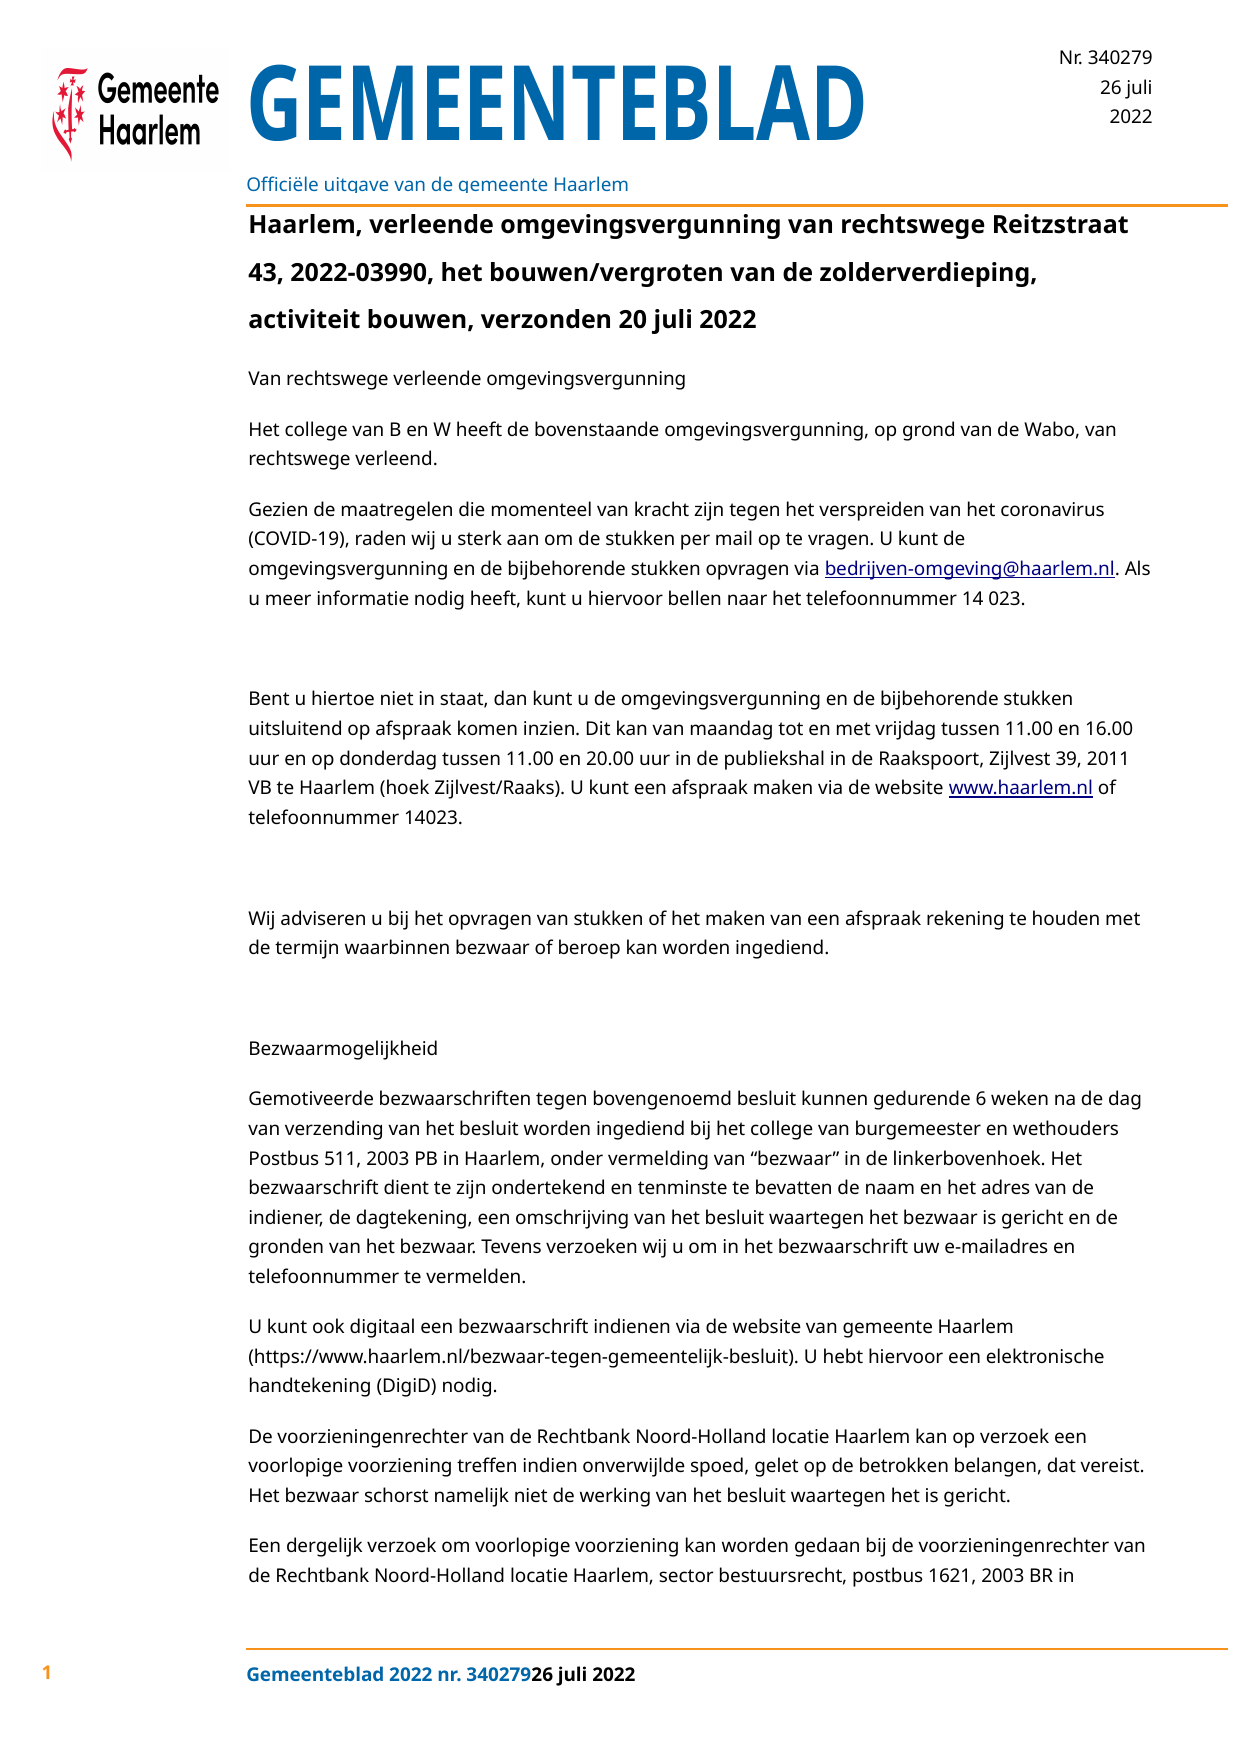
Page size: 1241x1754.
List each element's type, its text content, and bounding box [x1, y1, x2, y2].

text Bent u hiertoe niet in staat, dan kunt u de omgevingsvergunning en de bijbehorende stukken uitsluitend op afspraak komen inzien. Dit kan van maandag tot en met vrijdag tussen 11.00 en 16.00 uur en op donderdag tussen 11.00 en 20.00 uur in de publiekshal in de Raakspoort, Zijlvest 39, 2011 VB te Haarlem (hoek Zijlvest/Raaks). U kunt een afspraak maken via de website www.haarlem.nl of telefoonnummer 14023. [248, 686, 1152, 829]
text Het college van B en W heeft de bovenstaande omgevingsvergunning, op grond van de Wabo, van rechtswege verleend. [248, 416, 1152, 471]
text Wij adviseren u bij het opvragen van stukken of het maken van een afspraak rekening te houden met de termijn waarbinnen bezwaar of beroep kan worden ingediend. [248, 905, 1152, 960]
text Gezien de maatregelen die momenteel van kracht zijn tegen het verspreiden van het coronavirus (COVID-19), raden wij u sterk aan om de stukken per mail op te vragen. U kunt de omgevingsvergunning en de bijbehorende stukken opvragen via bedrijven-omgeving@haarlem.nl. Als u meer informatie nodig heeft, kunt u hiervoor bellen naar het telefoonnummer 14 023. [248, 496, 1152, 610]
text Van rechtswege verleende omgevingsvergunning [248, 366, 1152, 391]
text Een dergelijk verzoek om voorlopige voorziening kan worden gedaan bij de voorzieningenrechter van de Rechtbank Noord-Holland locatie Haarlem, sector bestuursrecht, postbus 1621, 2003 BR in [248, 1533, 1152, 1588]
text U kunt ook digitaal een bezwaarschrift indienen via de website van gemeente Haarlem (https://www.haarlem.nl/bezwaar-tegen-gemeentelijk-besluit). U hebt hiervoor een elektronische handtekening (DigiD) nodig. [248, 1313, 1152, 1398]
text Gemotiveerde bezwaarschriften tegen bovengenoemd besluit kunnen gedurende 6 weken na de dag van verzending van het besluit worden ingediend bij het college van burgemeester en wethouders Postbus 511, 2003 PB in Haarlem, onder vermelding van “bezwaar” in de linkerbovenhoek. Het bezwaarschrift dient te zijn ondertekend en tenminste te bevatten de naam en het adres van de indiener, de dagtekening, een omschrijving van het besluit waartegen het bezwaar is gericht en de gronden van het bezwaar. Tevens verzoeken wij u om in het bezwaarschrift uw e-mailadres en telefoonnummer te vermelden. [248, 1086, 1152, 1289]
text De voorzieningenrechter van de Rechtbank Noord-Holland locatie Haarlem kan op verzoek een voorlopige voorziening treffen indien onverwijlde spoed, gelet op de betrokken belangen, dat vereist. Het bezwaar schorst namelijk niet de werking van het besluit waartegen het is gericht. [248, 1423, 1152, 1508]
picture [41, 47, 231, 172]
text Haarlem, verleende omgevingsvergunning van rechtswege Reitzstraat 43, 2022-03990, het bouwen/vergroten van de zolderverdieping, activiteit bouwen, verzonden 20 juli 2022 [248, 207, 1152, 336]
text Bezwaarmogelijkheid [248, 1035, 1152, 1061]
